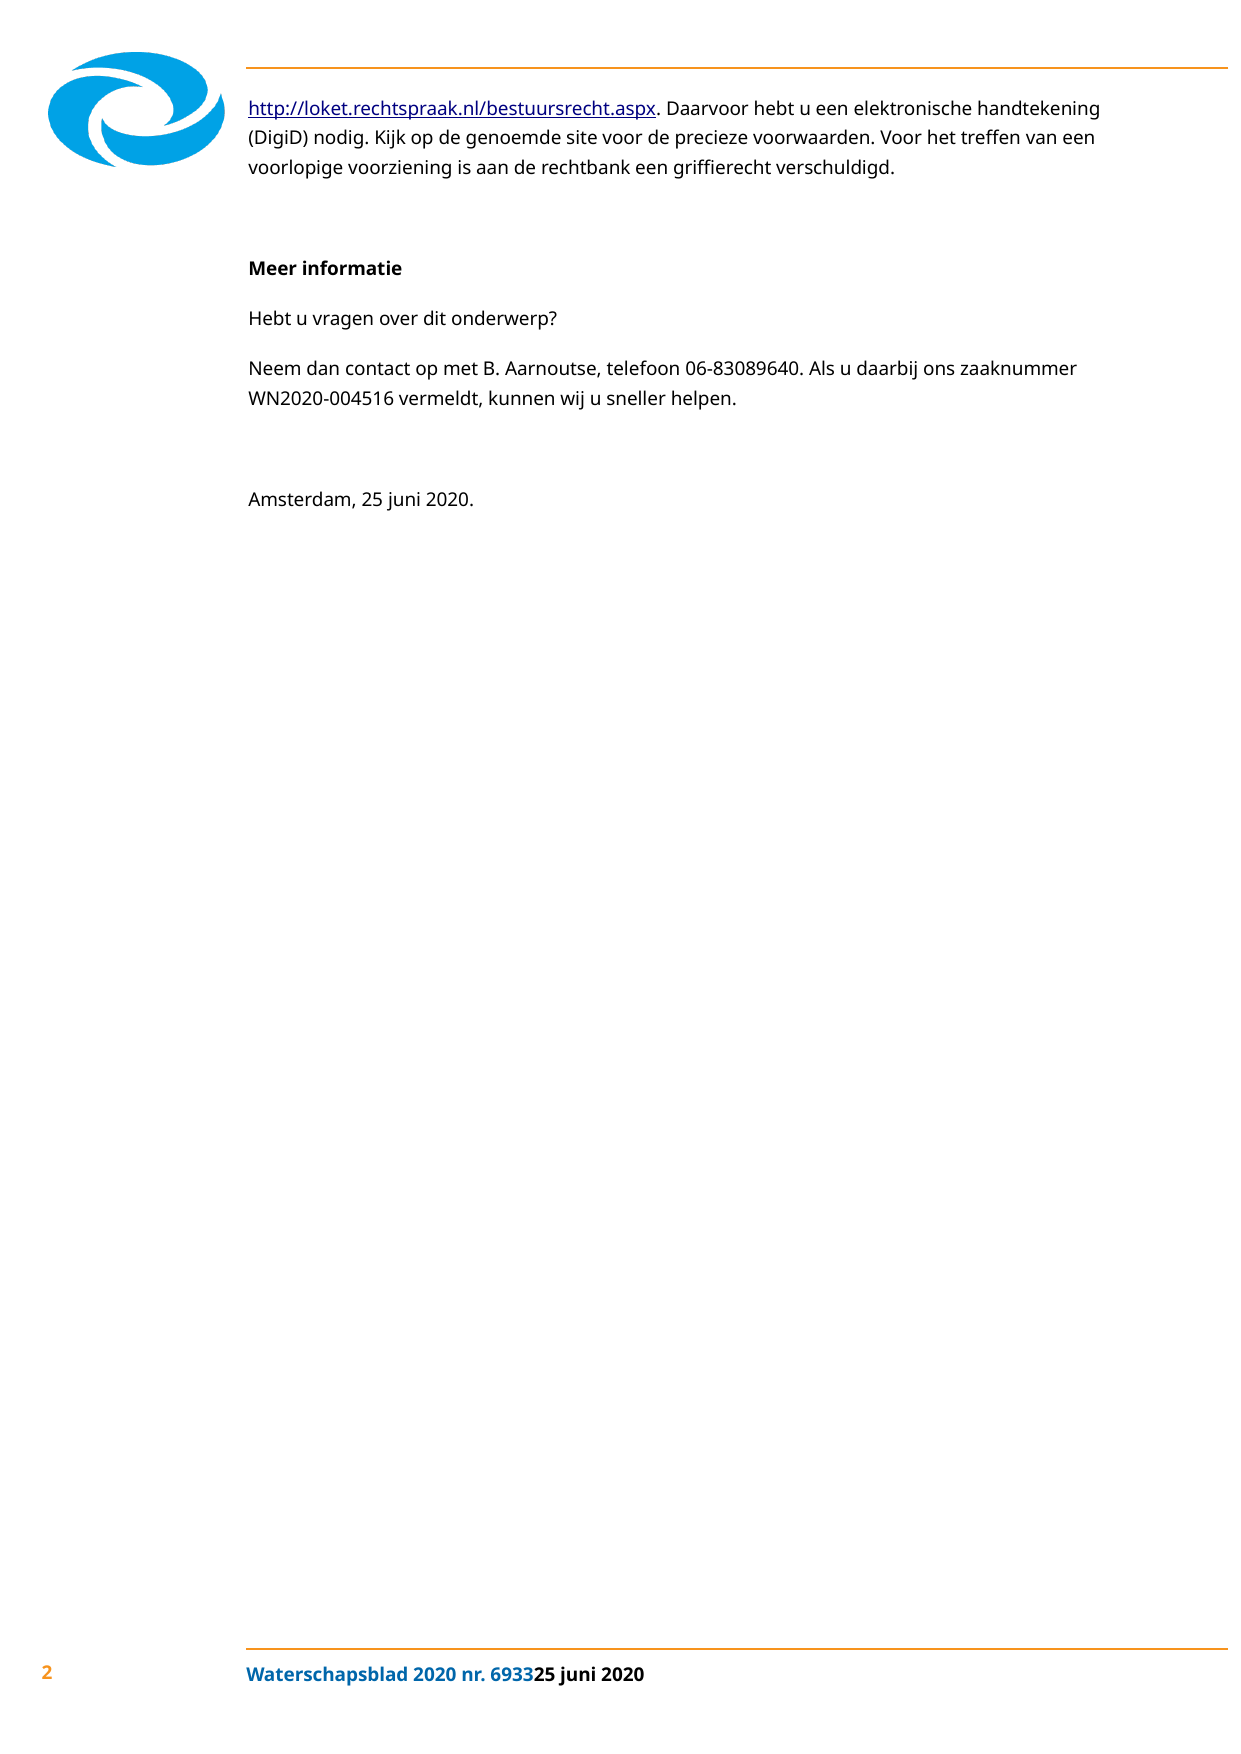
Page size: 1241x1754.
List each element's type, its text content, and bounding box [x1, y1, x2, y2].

text http://loket.rechtspraak.nl/bestuursrecht.aspx. Daarvoor hebt u een elektronische handtekening (DigiD) nodig. Kijk op de genoemde site voor de precieze voorwaarden. Voor het treffen van een voorlopige voorziening is aan de rechtbank een griffierecht verschuldigd. [248, 95, 1152, 180]
text Neem dan contact op met B. Aarnoutse, telefoon 06-83089640. Als u daarbij ons zaaknummer WN2020-004516 vermeldt, kunnen wij u sneller helpen. [248, 356, 1152, 411]
picture [41, 47, 231, 172]
text Amsterdam, 25 juni 2020. [248, 486, 1152, 512]
text Meer informatie [248, 255, 1152, 281]
text Hebt u vragen over dit onderwerp? [248, 305, 1152, 331]
